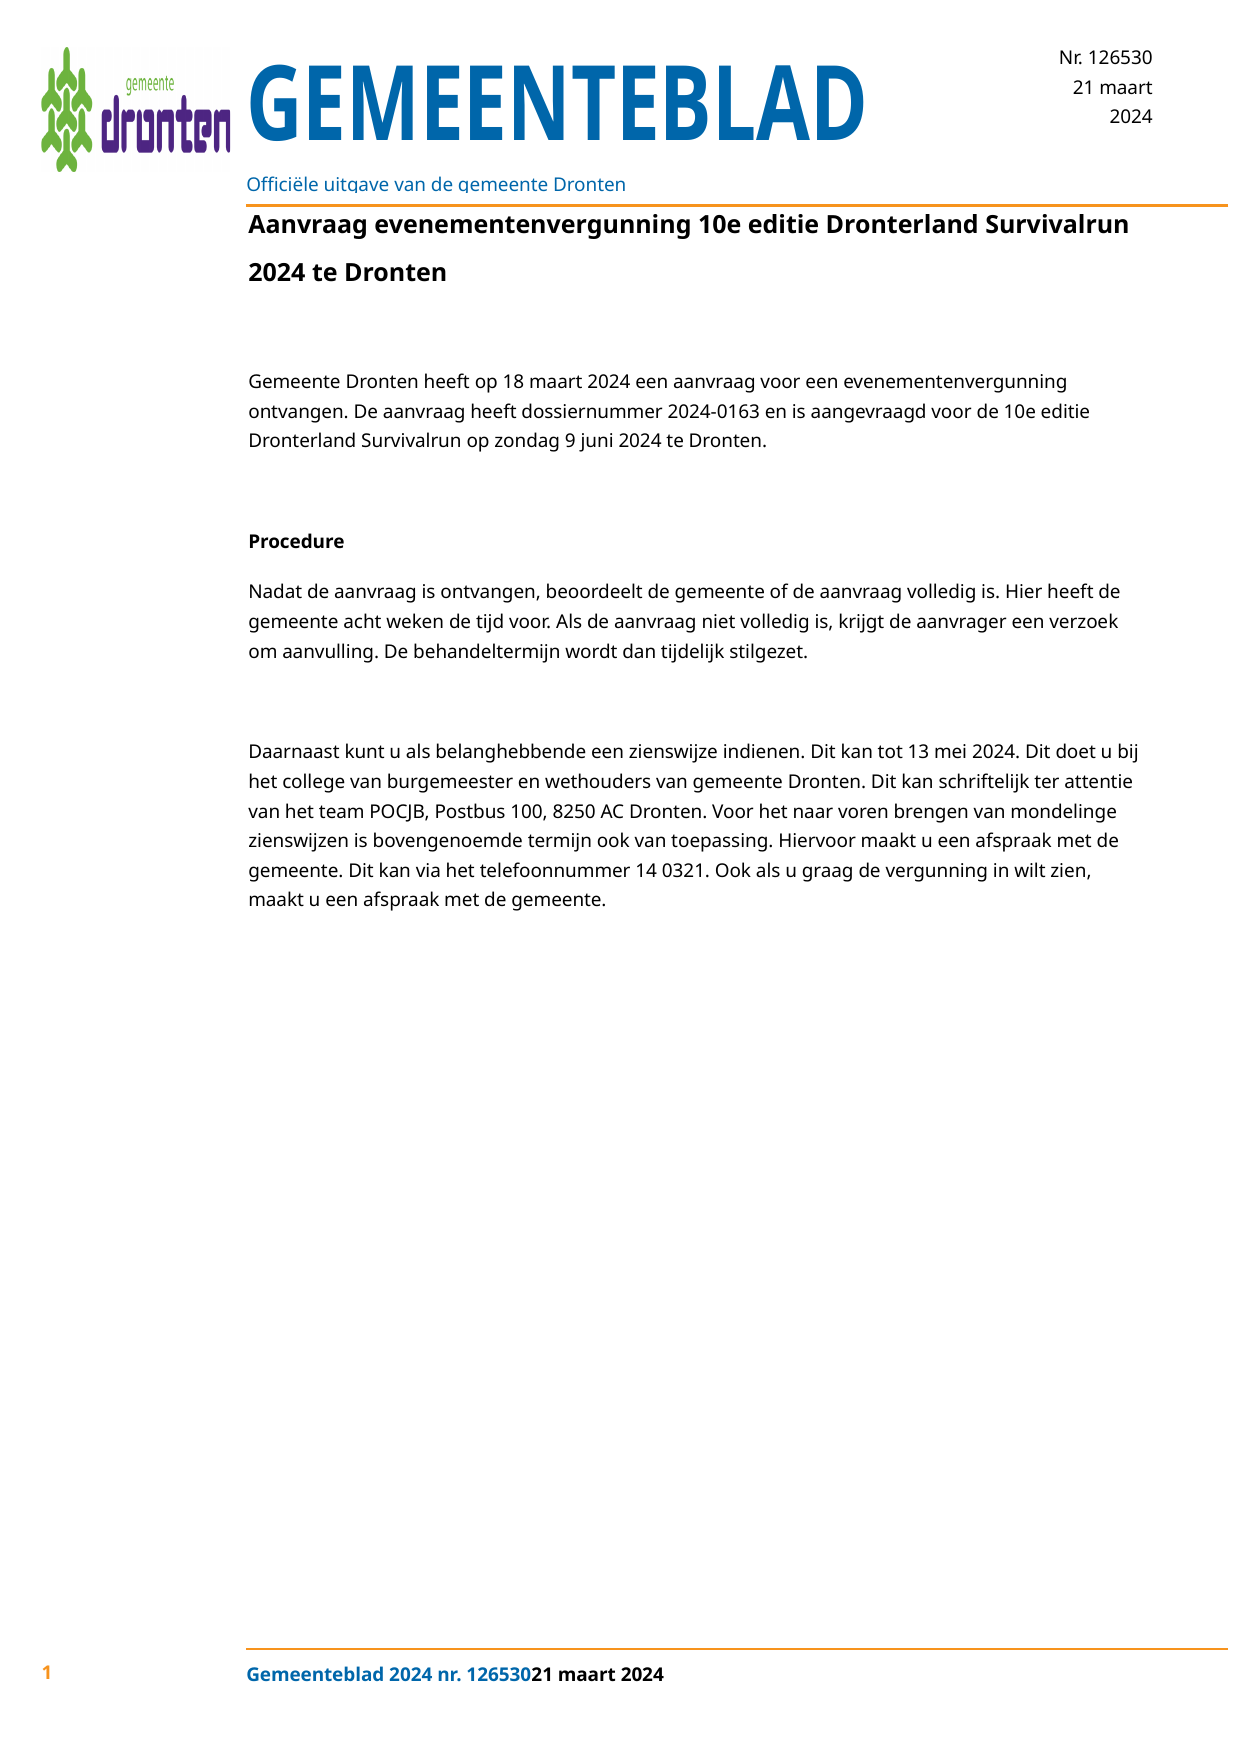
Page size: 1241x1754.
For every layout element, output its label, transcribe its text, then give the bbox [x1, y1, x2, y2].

text Nadat de aanvraag is ontvangen, beoordeelt de gemeente of de aanvraag volledig is. Hier heeft de gemeente acht weken de tijd voor. Als de aanvraag niet volledig is, krijgt de aanvrager een verzoek om aanvulling. De behandeltermijn wordt dan tijdelijk stilgezet. [248, 579, 1152, 664]
text Daarnaast kunt u als belanghebbende een zienswijze indienen. Dit kan tot 13 mei 2024. Dit doet u bij het college van burgemeester en wethouders van gemeente Dronten. Dit kan schriftelijk ter attentie van het team POCJB, Postbus 100, 8250 AC Dronten. Voor het naar voren brengen van mondelinge zienswijzen is bovengenoemde termijn ook van toepassing. Hiervoor maakt u een afspraak met de gemeente. Dit kan via het telefoonnummer 14 0321. Ook als u graag de vergunning in wilt zien, maakt u een afspraak met de gemeente. [248, 739, 1152, 912]
text Aanvraag evenementenvergunning 10e editie Dronterland Survivalrun 2024 te Dronten [248, 207, 1152, 288]
text Procedure [248, 528, 1152, 554]
text Gemeente Dronten heeft op 18 maart 2024 een aanvraag voor een evenementenvergunning ontvangen. De aanvraag heeft dossiernummer 2024-0163 en is aangevraagd voor de 10e editie Dronterland Survivalrun op zondag 9 juni 2024 te Dronten. [248, 368, 1152, 453]
picture [41, 47, 231, 172]
